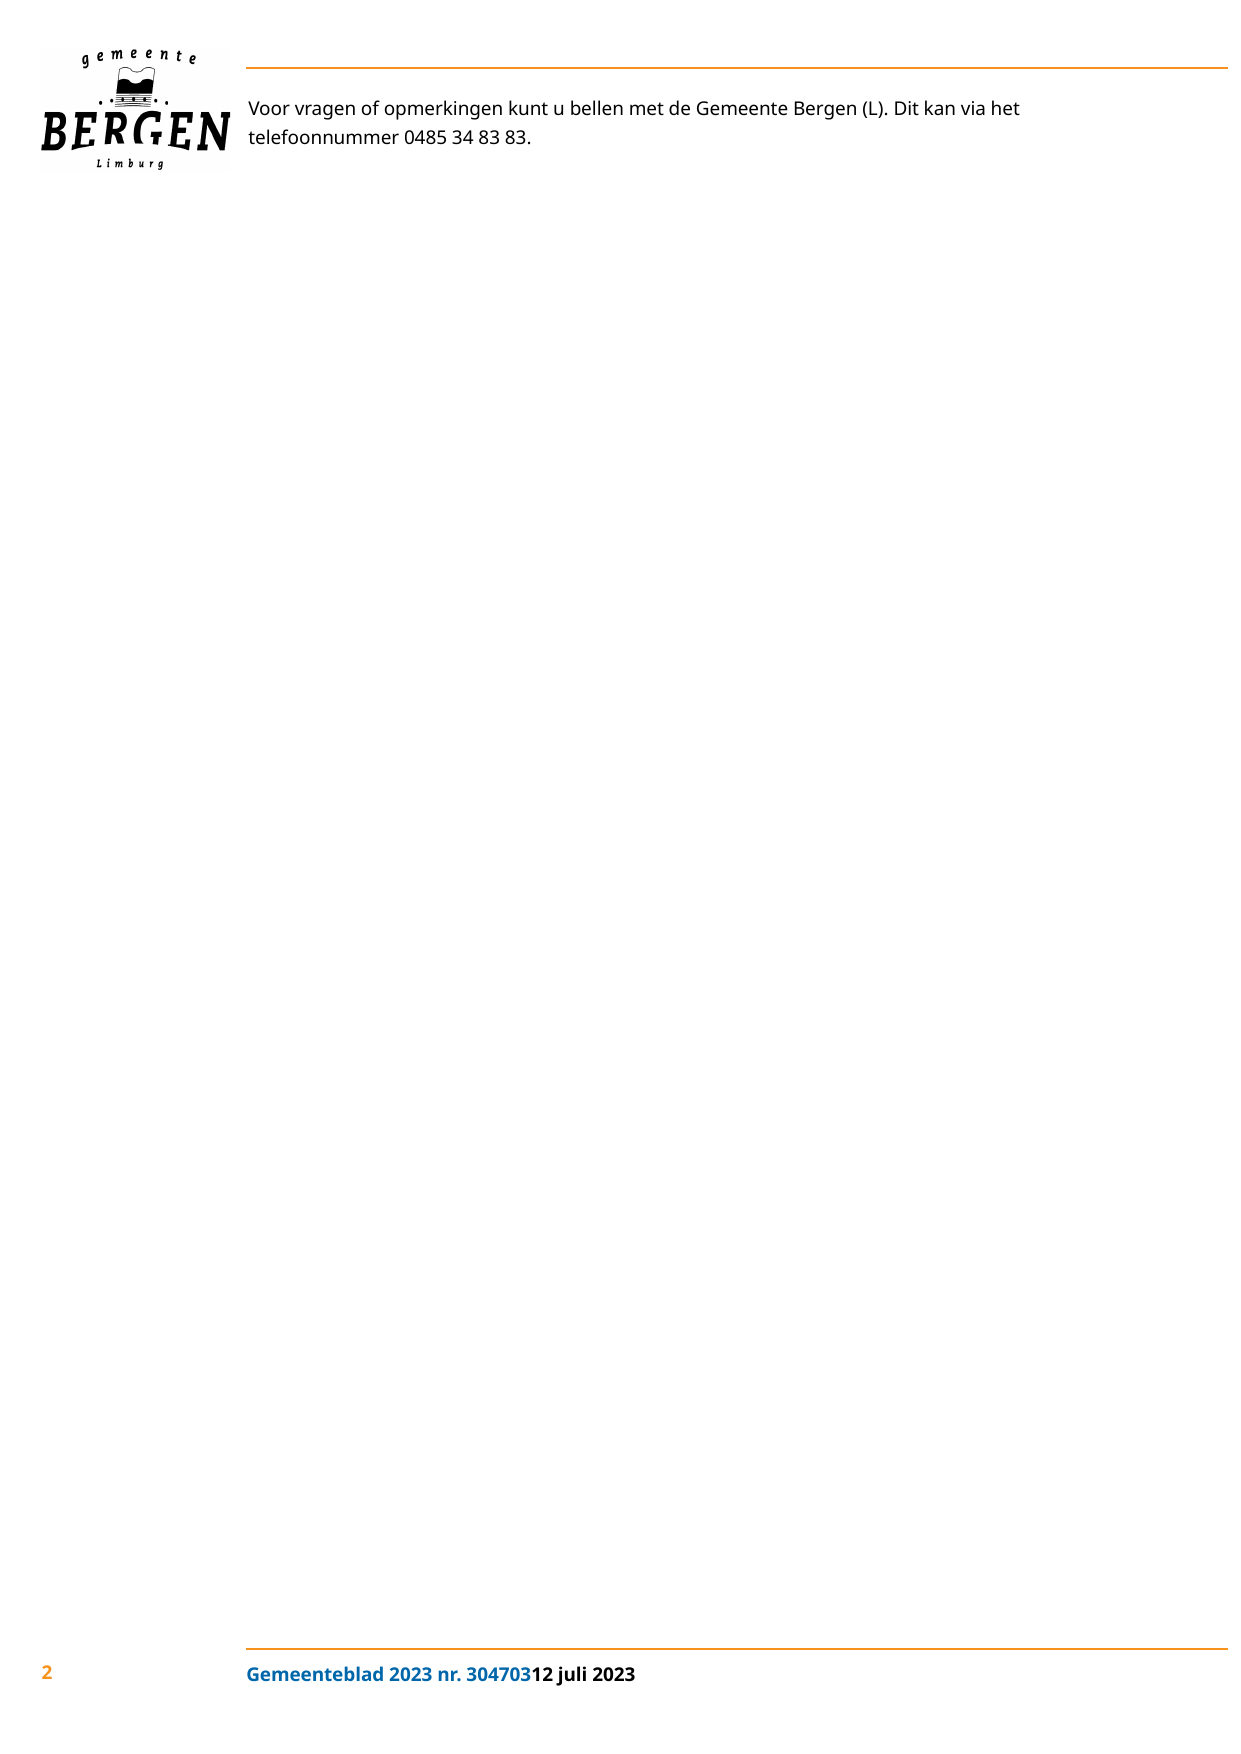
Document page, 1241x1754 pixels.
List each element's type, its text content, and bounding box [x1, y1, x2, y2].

text Voor vragen of opmerkingen kunt u bellen met de Gemeente Bergen (L). Dit kan via het telefoonnummer 0485 34 83 83. [248, 95, 1152, 150]
picture [41, 47, 231, 172]
